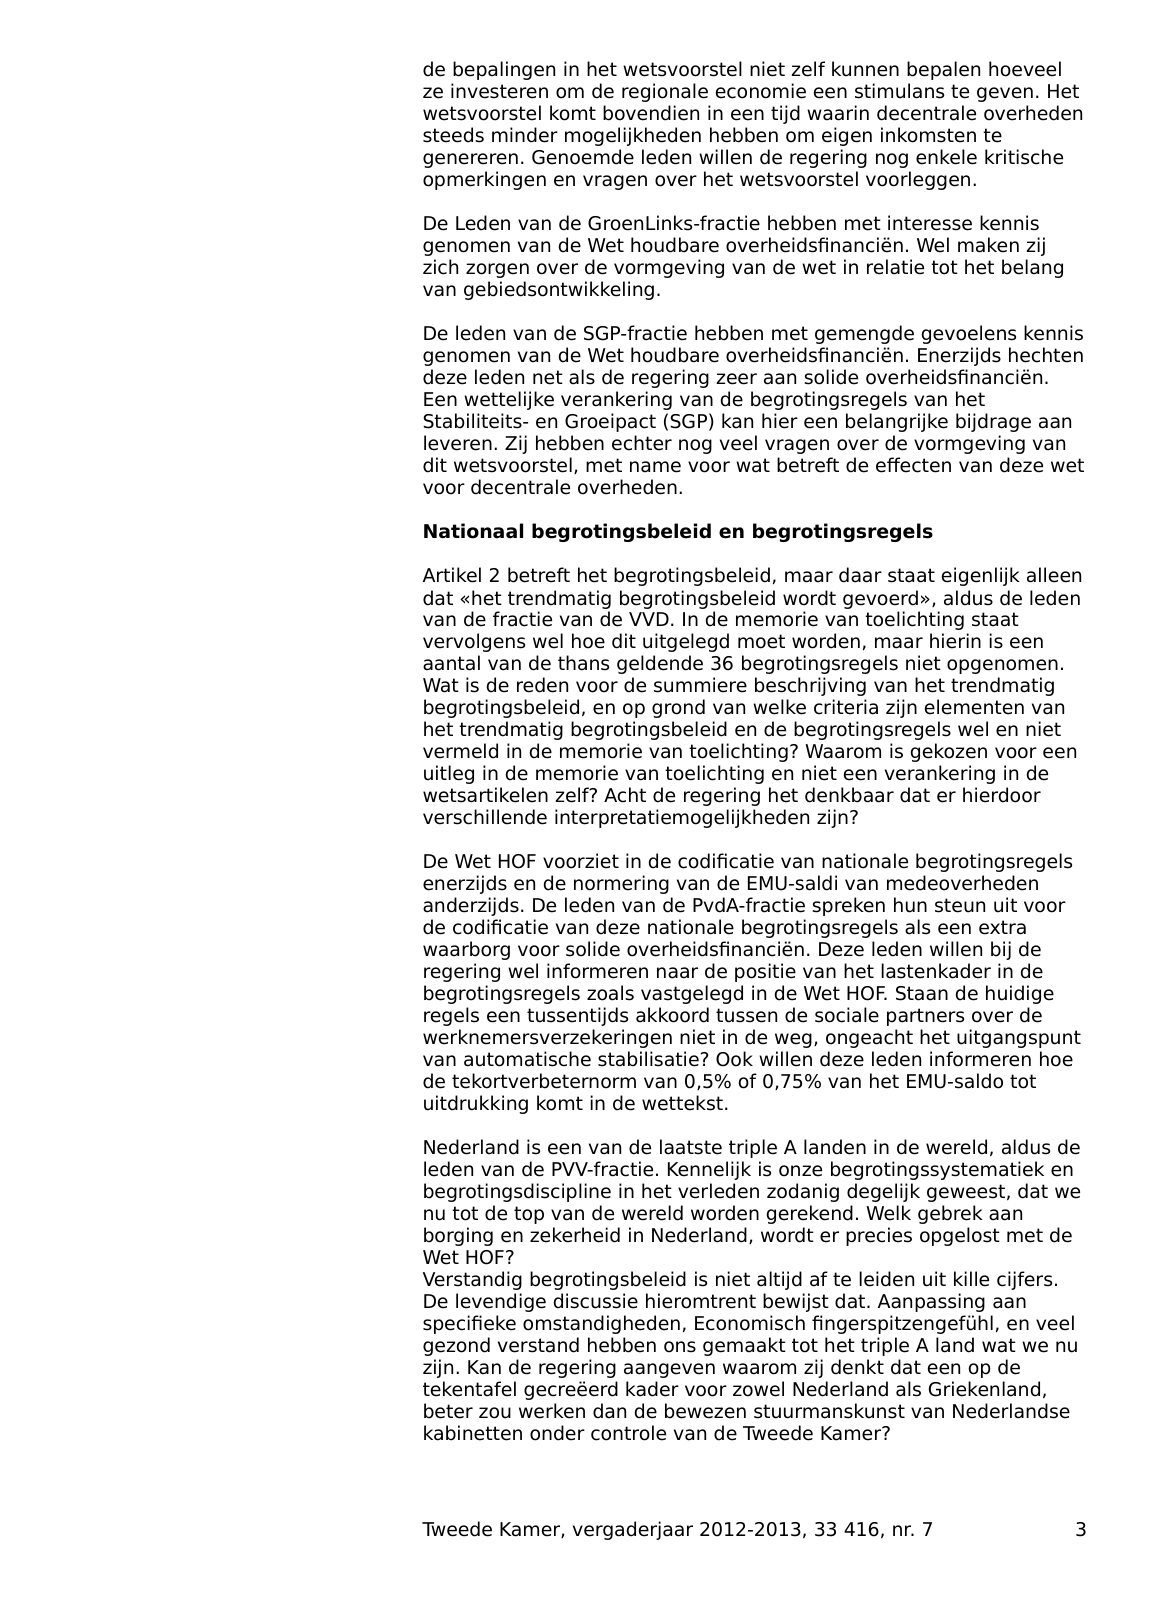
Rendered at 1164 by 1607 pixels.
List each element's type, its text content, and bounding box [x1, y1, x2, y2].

text De leden van de SGP-fractie hebben met gemengde gevoelens kennis genomen van de Wet houdbare overheidsfinanciën. Enerzijds hechten deze leden net als de regering zeer aan solide overheidsfinanciën. Een wettelijke verankering van de begrotingsregels van het Stabiliteits- en Groeipact (SGP) kan hier een belangrijke bijdrage aan leveren. Zij hebben echter nog veel vragen over de vormgeving van dit wetsvoorstel, met name voor wat betreft de effecten van deze wet voor decentrale overheden. [422, 323, 1087, 499]
text De Wet HOF voorziet in de codificatie van nationale begrotingsregels enerzijds en de normering van de EMU-saldi van medeoverheden anderzijds. De leden van de PvdA-fractie spreken hun steun uit voor de codificatie van deze nationale begrotingsregels als een extra waarborg voor solide overheidsfinanciën. Deze leden willen bij de regering wel informeren naar de positie van het lastenkader in de begrotingsregels zoals vastgelegd in de Wet HOF. Staan de huidige regels een tussentijds akkoord tussen de sociale partners over de werknemersverzekeringen niet in de weg, ongeacht het uitgangspunt van automatische stabilisatie? Ook willen deze leden informeren hoe de tekortverbeternorm van 0,5% of 0,75% van het EMU-saldo tot uitdrukking komt in de wettekst. [422, 851, 1087, 1115]
text De Leden van de GroenLinks-fractie hebben met interesse kennis genomen van de Wet houdbare overheidsfinanciën. Wel maken zij zich zorgen over de vormgeving van de wet in relatie tot het belang van gebiedsontwikkeling. [422, 213, 1087, 301]
text de bepalingen in het wetsvoorstel niet zelf kunnen bepalen hoeveel ze investeren om de regionale economie een stimulans te geven. Het wetsvoorstel komt bovendien in een tijd waarin decentrale overheden steeds minder mogelijkheden hebben om eigen inkomsten te genereren. Genoemde leden willen de regering nog enkele kritische opmerkingen en vragen over het wetsvoorstel voorleggen. [422, 59, 1087, 191]
text Nederland is een van de laatste triple A landen in de wereld, aldus de leden van de PVV-fractie. Kennelijk is onze begrotingssystematiek en begrotingsdiscipline in het verleden zodanig degelijk geweest, dat we nu tot de top van de wereld worden gerekend. Welk gebrek aan borging en zekerheid in Nederland, wordt er precies opgelost met de Wet HOF? [422, 1137, 1087, 1269]
text Verstandig begrotingsbeleid is niet altijd af te leiden uit kille cijfers. De levendige discussie hieromtrent bewijst dat. Aanpassing aan specifieke omstandigheden, Economisch fingerspitzengefühl, en veel gezond verstand hebben ons gemaakt tot het triple A land wat we nu zijn. Kan de regering aangeven waarom zij denkt dat een op de tekentafel gecreëerd kader voor zowel Nederland als Griekenland, beter zou werken dan de bewezen stuurmanskunst van Nederlandse kabinetten onder controle van de Tweede Kamer? [422, 1269, 1087, 1445]
subtitle Nationaal begrotingsbeleid en begrotingsregels [422, 521, 1087, 543]
text Artikel 2 betreft het begrotingsbeleid, maar daar staat eigenlijk alleen dat «het trendmatig begrotingsbeleid wordt gevoerd», aldus de leden van de fractie van de VVD. In de memorie van toelichting staat vervolgens wel hoe dit uitgelegd moet worden, maar hierin is een aantal van de thans geldende 36 begrotingsregels niet opgenomen. Wat is de reden voor de summiere beschrijving van het trendmatig begrotingsbeleid, en op grond van welke criteria zijn elementen van het trendmatig begrotingsbeleid en de begrotingsregels wel en niet vermeld in de memorie van toelichting? Waarom is gekozen voor een uitleg in de memorie van toelichting en niet een verankering in de wetsartikelen zelf? Acht de regering het denkbaar dat er hierdoor verschillende interpretatiemogelijkheden zijn? [422, 565, 1087, 829]
